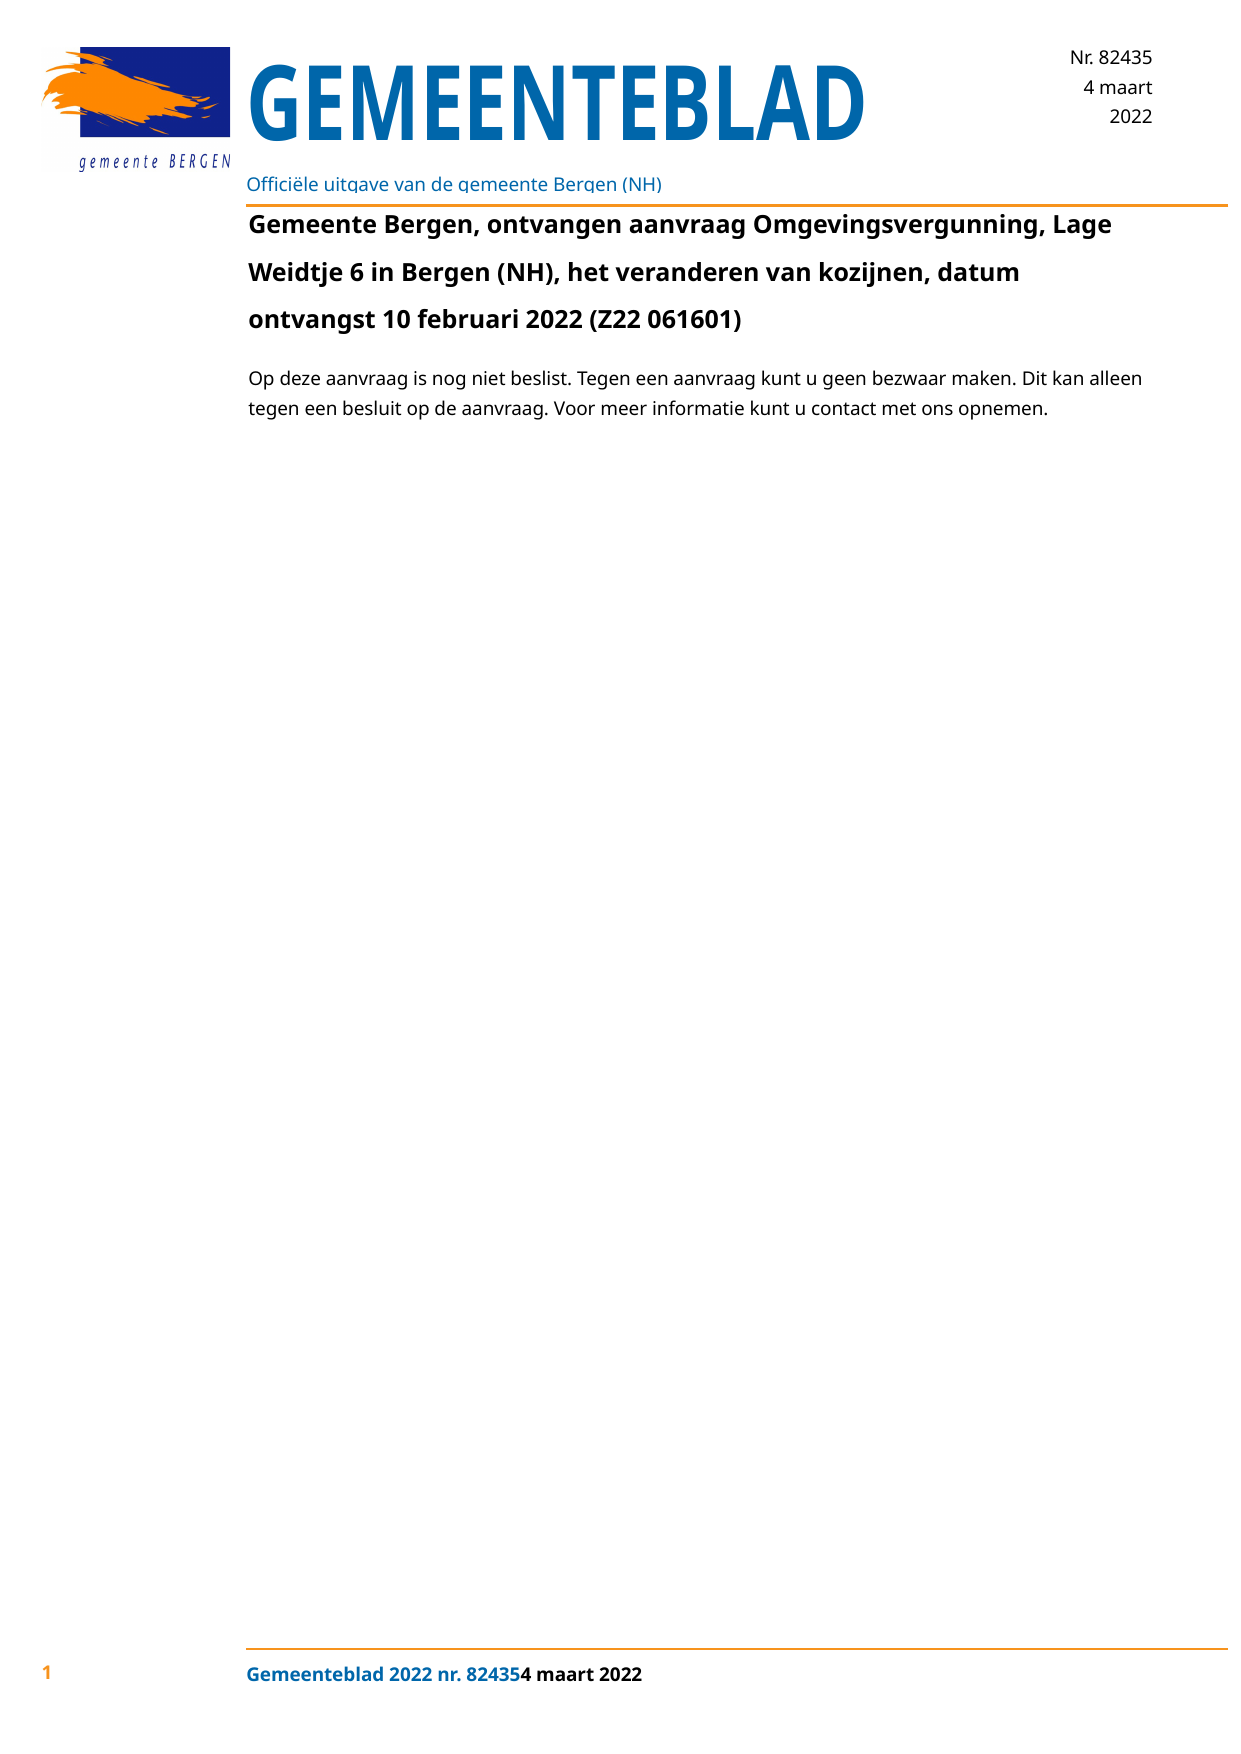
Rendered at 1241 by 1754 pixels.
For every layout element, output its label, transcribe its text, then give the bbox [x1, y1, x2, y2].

text Op deze aanvraag is nog niet beslist. Tegen een aanvraag kunt u geen bezwaar maken. Dit kan alleen tegen een besluit op de aanvraag. Voor meer informatie kunt u contact met ons opnemen. [248, 366, 1152, 421]
picture [41, 47, 231, 172]
text Gemeente Bergen, ontvangen aanvraag Omgevingsvergunning, Lage Weidtje 6 in Bergen (NH), het veranderen van kozijnen, datum ontvangst 10 februari 2022 (Z22 061601) [248, 207, 1152, 336]
